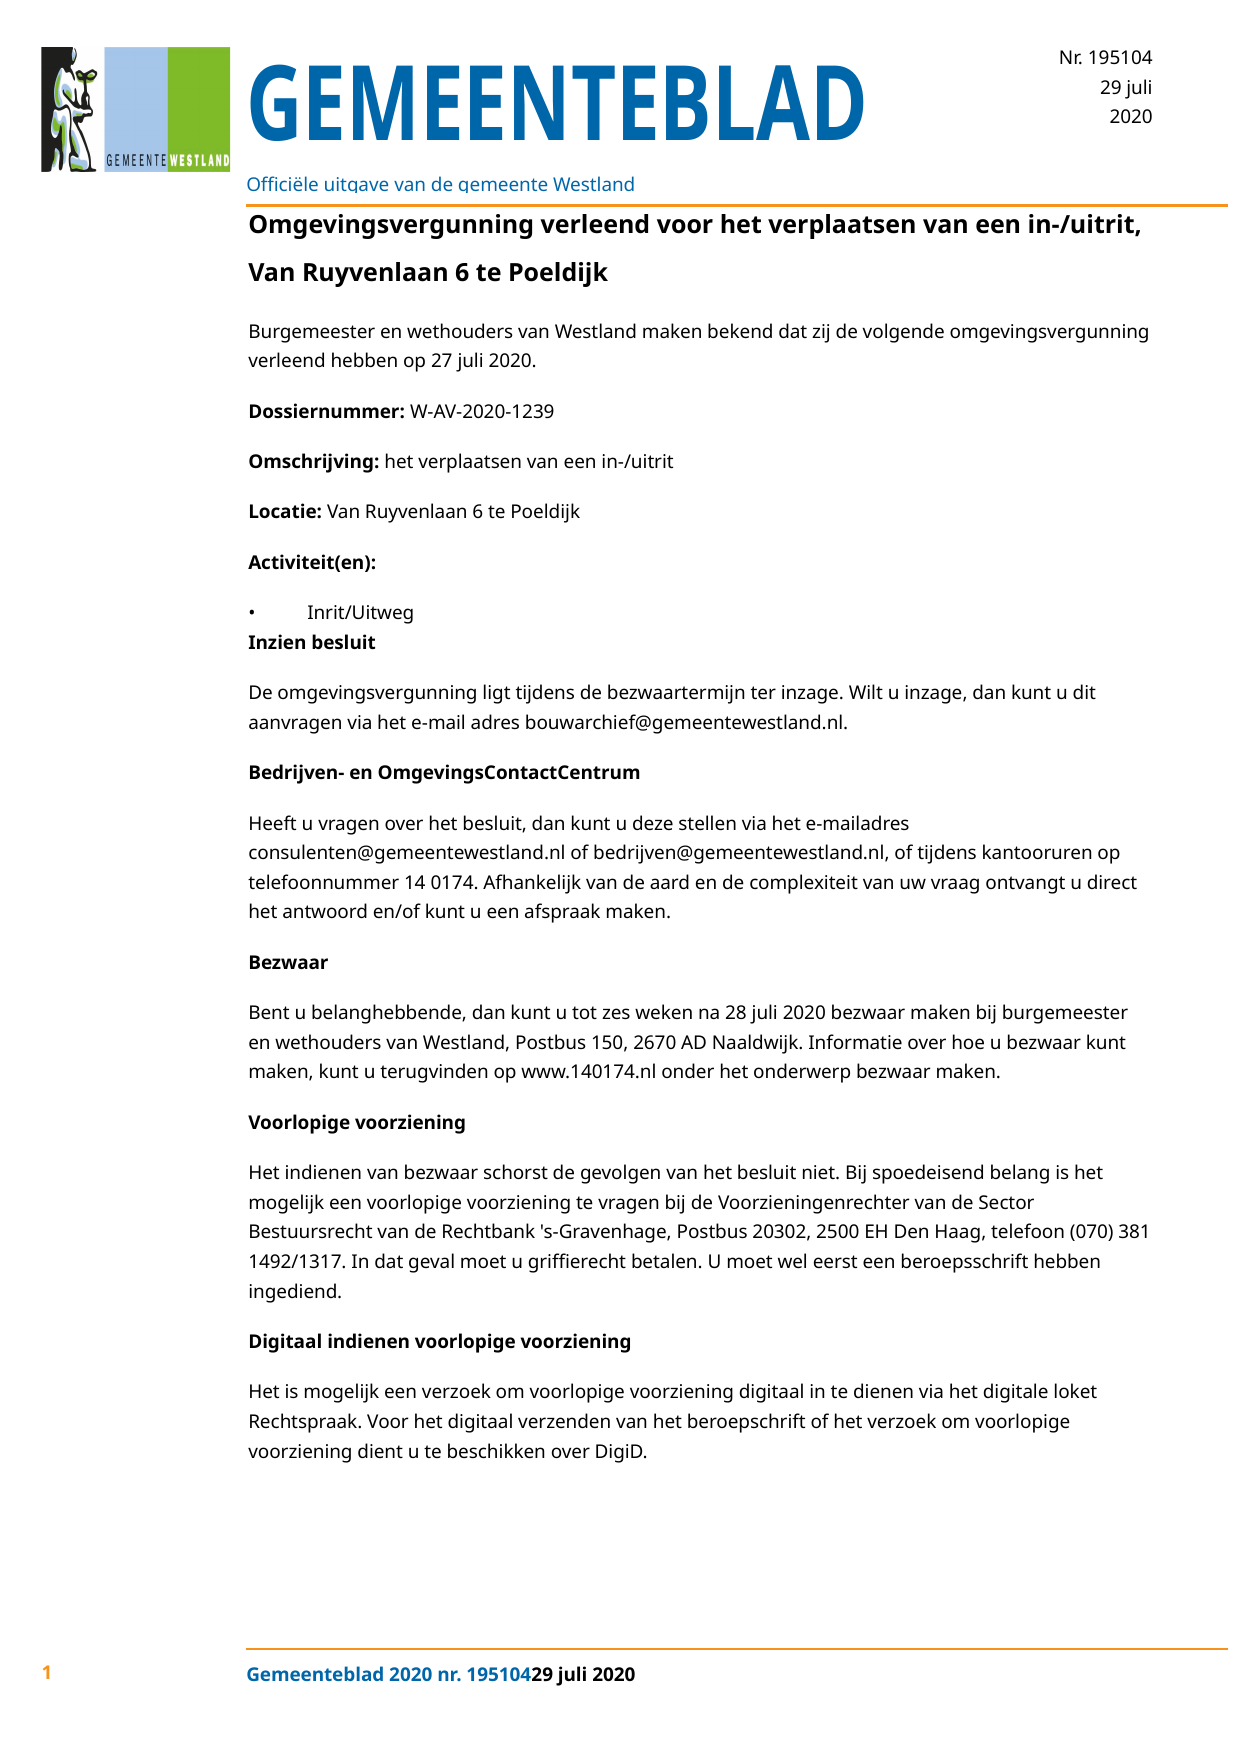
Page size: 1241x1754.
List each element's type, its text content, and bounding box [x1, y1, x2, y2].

text Het is mogelijk een verzoek om voorlopige voorziening digitaal in te dienen via het digitale loket Rechtspraak. Voor het digitaal verzenden van het beroepschrift of het verzoek om voorlopige voorziening dient u te beschikken over DigiD. [248, 1379, 1152, 1464]
text De omgevingsvergunning ligt tijdens de bezwaartermijn ter inzage. Wilt u inzage, dan kunt u dit aanvragen via het e-mail adres bouwarchief@gemeentewestland.nl. [248, 679, 1152, 735]
text Omschrijving: het verplaatsen van een in-/uitrit [248, 448, 1152, 474]
text Digitaal indienen voorlopige voorziening [248, 1328, 1152, 1354]
text Bedrijven- en OmgevingsContactCentrum [248, 759, 1152, 785]
text Burgemeester en wethouders van Westland maken bekend dat zij de volgende omgevingsvergunning verleend hebben op 27 juli 2020. [248, 318, 1152, 373]
list Inrit/Uitweg [248, 599, 1152, 625]
picture [41, 47, 231, 172]
text Inzien besluit [248, 629, 1152, 655]
text Omgevingsvergunning verleend voor het verplaatsen van een in-/uitrit, Van Ruyvenlaan 6 te Poeldijk [248, 207, 1152, 288]
text Het indienen van bezwaar schorst de gevolgen van het besluit niet. Bij spoedeisend belang is het mogelijk een voorlopige voorziening te vragen bij de Voorzieningenrechter van de Sector Bestuursrecht van de Rechtbank 's-Gravenhage, Postbus 20302, 2500 EH Den Haag, telefoon (070) 381 1492/1317. In dat geval moet u griffierecht betalen. U moet wel eerst een beroepsschrift hebben ingediend. [248, 1159, 1152, 1304]
text Heeft u vragen over het besluit, dan kunt u deze stellen via het e-mailadres consulenten@gemeentewestland.nl of bedrijven@gemeentewestland.nl, of tijdens kantooruren op telefoonnummer 14 0174. Afhankelijk van de aard en de complexiteit van uw vraag ontvangt u direct het antwoord en/of kunt u een afspraak maken. [248, 810, 1152, 924]
text Activiteit(en): [248, 549, 1152, 575]
text Bezwaar [248, 949, 1152, 975]
text Locatie: Van Ruyvenlaan 6 te Poeldijk [248, 499, 1152, 524]
text Bent u belanghebbende, dan kunt u tot zes weken na 28 juli 2020 bezwaar maken bij burgemeester en wethouders van Westland, Postbus 150, 2670 AD Naaldwijk. Informatie over hoe u bezwaar kunt maken, kunt u terugvinden op www.140174.nl onder het onderwerp bezwaar maken. [248, 999, 1152, 1084]
text Dossiernummer: W-AV-2020-1239 [248, 398, 1152, 424]
text Voorlopige voorziening [248, 1109, 1152, 1135]
